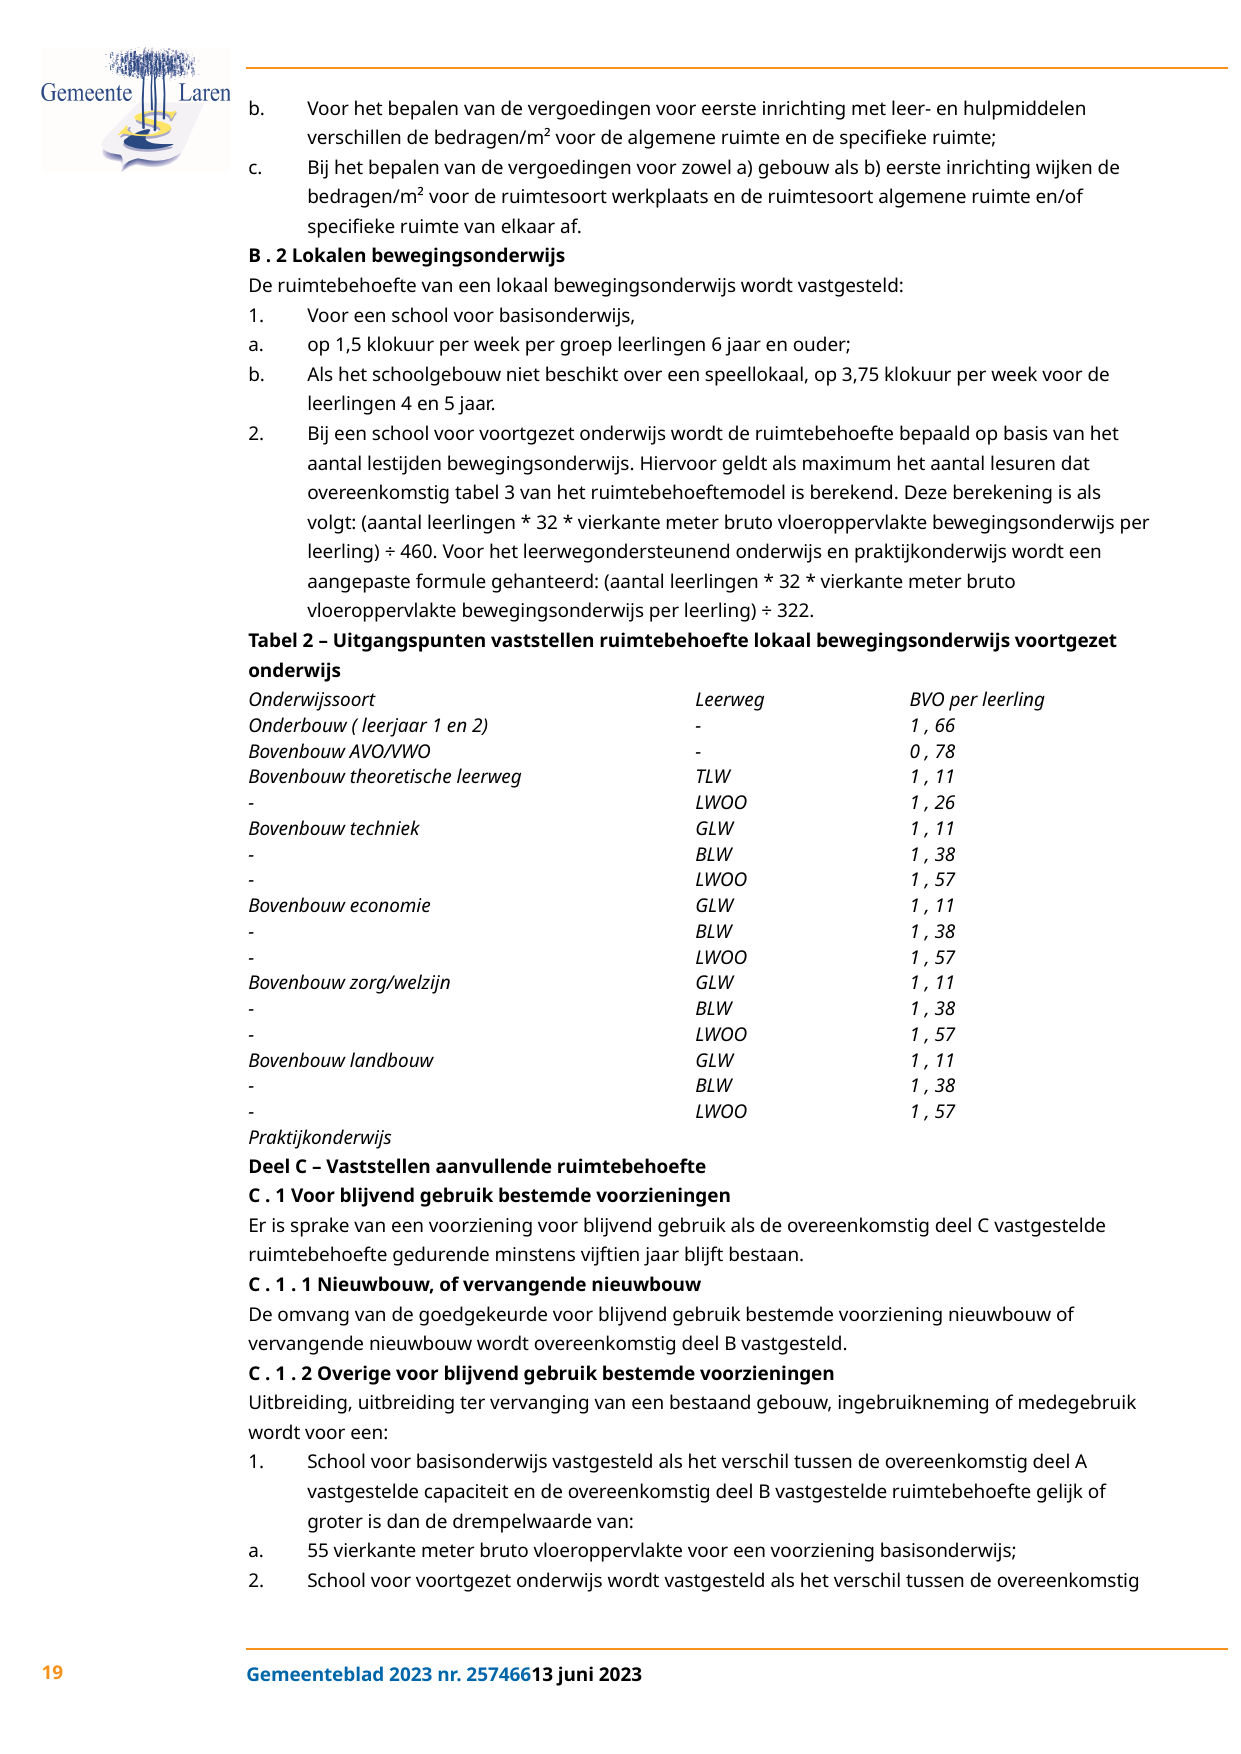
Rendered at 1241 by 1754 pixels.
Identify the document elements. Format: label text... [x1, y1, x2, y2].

table_cell 1 , 11 [909, 1047, 1152, 1072]
table_cell - [248, 790, 695, 815]
table_cell 1 , 11 [909, 764, 1152, 789]
table_cell Bovenbouw techniek [248, 815, 695, 841]
list Voor het bepalen van de vergoedingen voor eerste inrichting met leer- en hulpmiddelen verschillen de bedragen/m² voor de algemene ruimte en de specifieke ruimte; [248, 95, 1152, 150]
table_cell Bovenbouw economie [248, 893, 695, 918]
list School voor voortgezet onderwijs wordt vastgesteld als het verschil tussen de overeenkomstig [248, 1567, 1152, 1593]
table_cell 1 , 57 [909, 944, 1152, 969]
text B . 2 Lokalen bewegingsonderwijs [248, 243, 1152, 268]
text Tabel 2 – Uitgangspunten vaststellen ruimtebehoefte lokaal bewegingsonderwijs voortgezet onderwijs [248, 627, 1152, 683]
table_cell 1 , 38 [909, 995, 1152, 1021]
table_cell GLW [695, 893, 909, 918]
table_cell GLW [695, 970, 909, 995]
table_cell Praktijkonderwijs [248, 1124, 695, 1150]
table_cell - [248, 1073, 695, 1098]
table_cell [695, 1124, 909, 1150]
text De ruimtebehoefte van een lokaal bewegingsonderwijs wordt vastgesteld: [248, 272, 1152, 298]
list 55 vierkante meter bruto vloeroppervlakte voor een voorziening basisonderwijs; [248, 1537, 1152, 1563]
table_header Onderwijssoort [248, 687, 695, 712]
table_cell Bovenbouw AVO/VWO [248, 738, 695, 764]
table_cell LWOO [695, 790, 909, 815]
table_cell LWOO [695, 1098, 909, 1124]
table_cell - [248, 918, 695, 944]
list op 1,5 klokuur per week per groep leerlingen 6 jaar en ouder; [248, 331, 1152, 357]
table_cell Onderbouw ( leerjaar 1 en 2) [248, 712, 695, 738]
table_cell LWOO [695, 867, 909, 892]
text Uitbreiding, uitbreiding ter vervanging van een bestaand gebouw, ingebruikneming of medegebruik wordt voor een: [248, 1389, 1152, 1445]
table_cell BLW [695, 918, 909, 944]
text C . 1 . 2 Overige voor blijvend gebruik bestemde voorzieningen [248, 1360, 1152, 1386]
table_cell 1 , 38 [909, 841, 1152, 867]
table_cell 1 , 11 [909, 893, 1152, 918]
table_cell Bovenbouw theoretische leerweg [248, 764, 695, 789]
table_cell BLW [695, 1073, 909, 1098]
table_cell BLW [695, 995, 909, 1021]
table_cell GLW [695, 1047, 909, 1072]
table_cell - [695, 738, 909, 764]
text C . 1 Voor blijvend gebruik bestemde voorzieningen [248, 1182, 1152, 1208]
table_cell TLW [695, 764, 909, 789]
table_cell 1 , 57 [909, 1021, 1152, 1047]
table_cell 1 , 57 [909, 1098, 1152, 1124]
list School voor basisonderwijs vastgesteld als het verschil tussen de overeenkomstig deel A vastgestelde capaciteit en de overeenkomstig deel B vastgestelde ruimtebehoefte gelijk of groter is dan de drempelwaarde van: [248, 1449, 1152, 1534]
list Bij het bepalen van de vergoedingen voor zowel a) gebouw als b) eerste inrichting wijken de bedragen/m² voor de ruimtesoort werkplaats en de ruimtesoort algemene ruimte en/of specifieke ruimte van elkaar af. [248, 154, 1152, 239]
table_cell BLW [695, 841, 909, 867]
table_cell - [695, 712, 909, 738]
table_cell 1 , 38 [909, 1073, 1152, 1098]
text De omvang van de goedgekeurde voor blijvend gebruik bestemde voorziening nieuwbouw of vervangende nieuwbouw wordt overeenkomstig deel B vastgesteld. [248, 1301, 1152, 1356]
text Er is sprake van een voorziening voor blijvend gebruik als de overeenkomstig deel C vastgestelde ruimtebehoefte gedurende minstens vijftien jaar blijft bestaan. [248, 1212, 1152, 1267]
table_cell [909, 1124, 1152, 1150]
table_cell 1 , 57 [909, 867, 1152, 892]
table_cell 0 , 78 [909, 738, 1152, 764]
picture [41, 47, 231, 172]
table_cell 1 , 38 [909, 918, 1152, 944]
list Als het schoolgebouw niet beschikt over een speellokaal, op 3,75 klokuur per week voor de leerlingen 4 en 5 jaar. [248, 361, 1152, 416]
table_cell - [248, 944, 695, 969]
text Deel C – Vaststellen aanvullende ruimtebehoefte [248, 1153, 1152, 1179]
table_cell 1 , 26 [909, 790, 1152, 815]
table_header Leerweg [695, 687, 909, 712]
table_header BVO per leerling [909, 687, 1152, 712]
table_cell 1 , 11 [909, 970, 1152, 995]
table_cell Bovenbouw landbouw [248, 1047, 695, 1072]
table_cell - [248, 995, 695, 1021]
table_cell GLW [695, 815, 909, 841]
table_cell 1 , 11 [909, 815, 1152, 841]
text C . 1 . 1 Nieuwbouw, of vervangende nieuwbouw [248, 1271, 1152, 1297]
list Voor een school voor basisonderwijs, [248, 302, 1152, 328]
table_cell 1 , 66 [909, 712, 1152, 738]
table_cell LWOO [695, 944, 909, 969]
table_cell Bovenbouw zorg/welzijn [248, 970, 695, 995]
table_cell - [248, 841, 695, 867]
table_cell - [248, 867, 695, 892]
table_cell - [248, 1021, 695, 1047]
table_cell - [248, 1098, 695, 1124]
list Bij een school voor voortgezet onderwijs wordt de ruimtebehoefte bepaald op basis van het aantal lestijden bewegingsonderwijs. Hiervoor geldt als maximum het aantal lesuren dat overeenkomstig tabel 3 van het ruimtebehoeftemodel is berekend. Deze berekening is als volgt: (aantal leerlingen * 32 * vierkante meter bruto vloeroppervlakte bewegingsonderwijs per leerling) ÷ 460. Voor het leerwegondersteunend onderwijs en praktijkonderwijs wordt een aangepaste formule gehanteerd: (aantal leerlingen * 32 * vierkante meter bruto vloeroppervlakte bewegingsonderwijs per leerling) ÷ 322. [248, 420, 1152, 623]
table_cell LWOO [695, 1021, 909, 1047]
